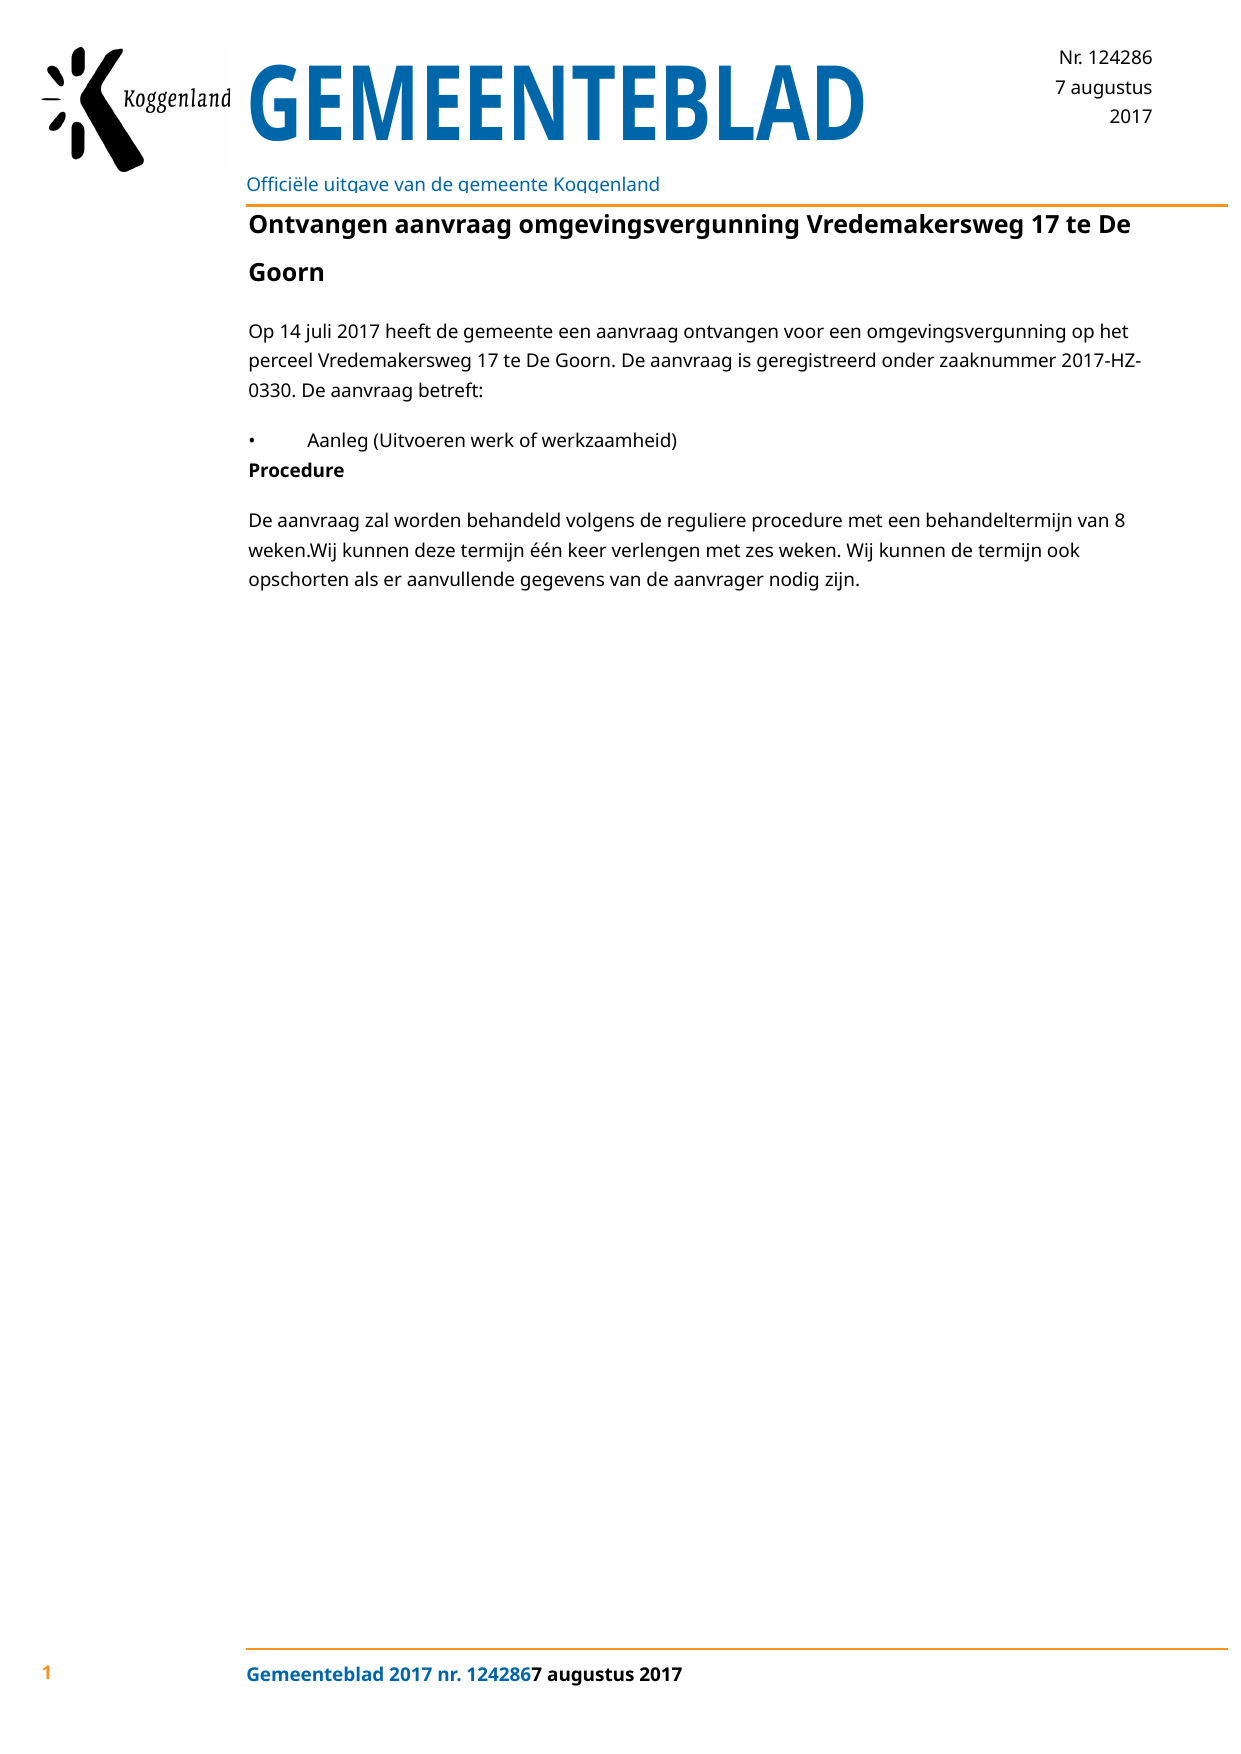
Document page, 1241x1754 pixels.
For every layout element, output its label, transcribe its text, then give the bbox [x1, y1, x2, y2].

list Aanleg (Uitvoeren werk of werkzaamheid) [248, 427, 1152, 453]
text De aanvraag zal worden behandeld volgens de reguliere procedure met een behandeltermijn van 8 weken.Wij kunnen deze termijn één keer verlengen met zes weken. Wij kunnen de termijn ook opschorten als er aanvullende gegevens van de aanvrager nodig zijn. [248, 507, 1152, 592]
text Op 14 juli 2017 heeft de gemeente een aanvraag ontvangen voor een omgevingsvergunning op het perceel Vredemakersweg 17 te De Goorn. De aanvraag is geregistreerd onder zaaknummer 2017-HZ-0330. De aanvraag betreft: [248, 318, 1152, 403]
picture [41, 47, 231, 172]
text Ontvangen aanvraag omgevingsvergunning Vredemakersweg 17 te De Goorn [248, 207, 1152, 288]
text Procedure [248, 457, 1152, 483]
